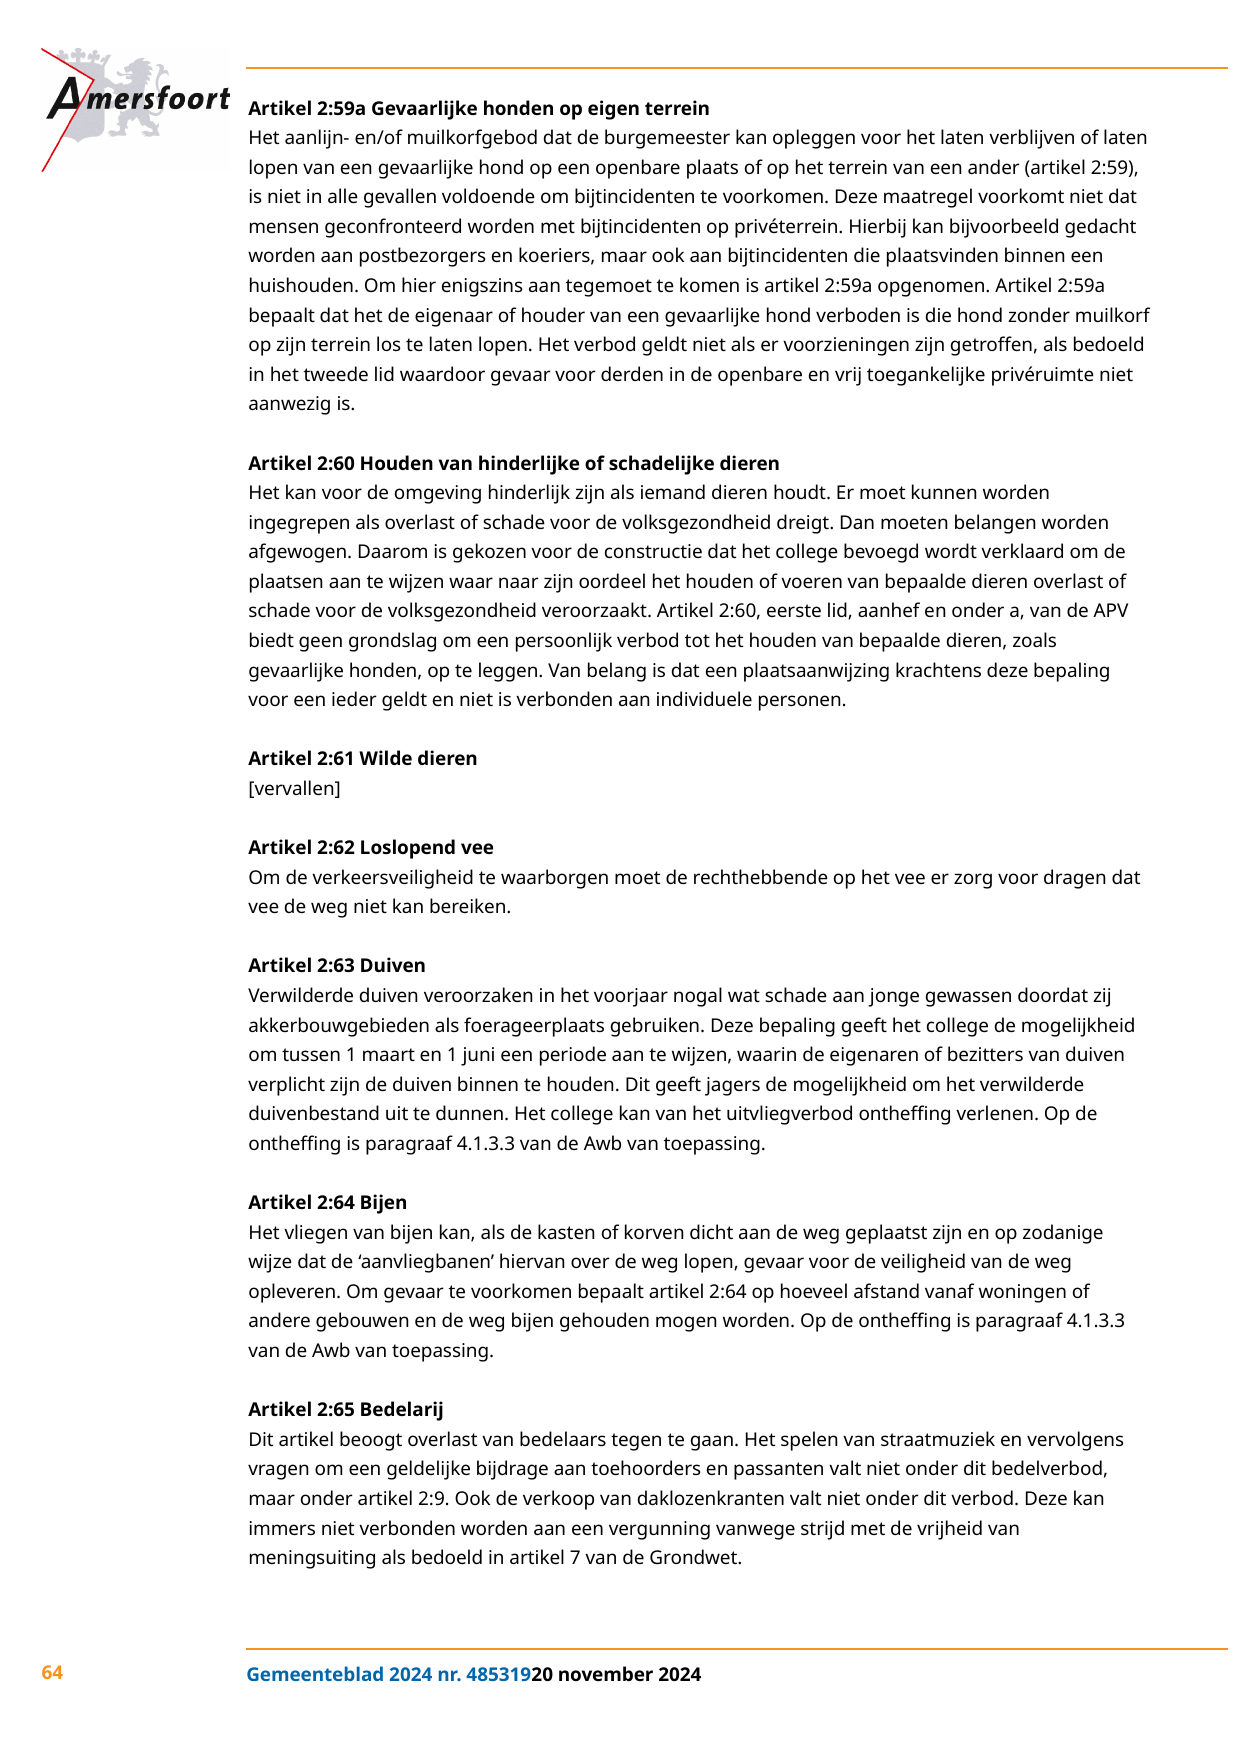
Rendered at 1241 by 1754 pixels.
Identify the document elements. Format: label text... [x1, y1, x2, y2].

text Artikel 2:59a Gevaarlijke honden op eigen terrein [248, 95, 1152, 121]
text Het vliegen van bijen kan, als de kasten of korven dicht aan de weg geplaatst zijn en op zodanige wijze dat de ‘aanvliegbanen’ hiervan over de weg lopen, gevaar voor de veiligheid van de weg opleveren. Om gevaar te voorkomen bepaalt artikel 2:64 op hoeveel afstand vanaf woningen of andere gebouwen en de weg bijen gehouden mogen worden. Op de ontheffing is paragraaf 4.1.3.3 van de Awb van toepassing. [248, 1219, 1152, 1363]
text Het kan voor de omgeving hinderlijk zijn als iemand dieren houdt. Er moet kunnen worden ingegrepen als overlast of schade voor de volksgezondheid dreigt. Dan moeten belangen worden afgewogen. Daarom is gekozen voor de constructie dat het college bevoegd wordt verklaard om de plaatsen aan te wijzen waar naar zijn oordeel het houden of voeren van bepaalde dieren overlast of schade voor de volksgezondheid veroorzaakt. Artikel 2:60, eerste lid, aanhef en onder a, van de APV biedt geen grondslag om een persoonlijk verbod tot het houden van bepaalde dieren, zoals gevaarlijke honden, op te leggen. Van belang is dat een plaatsaanwijzing krachtens deze bepaling voor een ieder geldt en niet is verbonden aan individuele personen. [248, 479, 1152, 712]
text [vervallen] [248, 775, 1152, 801]
picture [41, 47, 231, 172]
text Artikel 2:60 Houden van hinderlijke of schadelijke dieren [248, 450, 1152, 476]
text Verwilderde duiven veroorzaken in het voorjaar nogal wat schade aan jonge gewassen doordat zij akkerbouwgebieden als foerageerplaats gebruiken. Deze bepaling geeft het college de mogelijkheid om tussen 1 maart en 1 juni een periode aan te wijzen, waarin de eigenaren of bezitters van duiven verplicht zijn de duiven binnen te houden. Dit geeft jagers de mogelijkheid om het verwilderde duivenbestand uit te dunnen. Het college kan van het uitvliegverbod ontheffing verlenen. Op de ontheffing is paragraaf 4.1.3.3 van de Awb van toepassing. [248, 982, 1152, 1156]
text Artikel 2:65 Bedelarij [248, 1396, 1152, 1422]
text Artikel 2:64 Bijen [248, 1189, 1152, 1215]
text Artikel 2:62 Loslopend vee [248, 834, 1152, 860]
text Dit artikel beoogt overlast van bedelaars tegen te gaan. Het spelen van straatmuziek en vervolgens vragen om een geldelijke bijdrage aan toehoorders en passanten valt niet onder dit bedelverbod, maar onder artikel 2:9. Ook de verkoop van daklozenkranten valt niet onder dit verbod. Deze kan immers niet verbonden worden aan een vergunning vanwege strijd met de vrijheid van meningsuiting als bedoeld in artikel 7 van de Grondwet. [248, 1426, 1152, 1570]
text Artikel 2:61 Wilde dieren [248, 746, 1152, 771]
text Artikel 2:63 Duiven [248, 953, 1152, 978]
text Om de verkeersveiligheid te waarborgen moet de rechthebbende op het vee er zorg voor dragen dat vee de weg niet kan bereiken. [248, 864, 1152, 919]
text Het aanlijn- en/of muilkorfgebod dat de burgemeester kan opleggen voor het laten verblijven of laten lopen van een gevaarlijke hond op een openbare plaats of op het terrein van een ander (artikel 2:59), is niet in alle gevallen voldoende om bijtincidenten te voorkomen. Deze maatregel voorkomt niet dat mensen geconfronteerd worden met bijtincidenten op privéterrein. Hierbij kan bijvoorbeeld gedacht worden aan postbezorgers en koeriers, maar ook aan bijtincidenten die plaatsvinden binnen een huishouden. Om hier enigszins aan tegemoet te komen is artikel 2:59a opgenomen. Artikel 2:59a bepaalt dat het de eigenaar of houder van een gevaarlijke hond verboden is die hond zonder muilkorf op zijn terrein los te laten lopen. Het verbod geldt niet als er voorzieningen zijn getroffen, als bedoeld in het tweede lid waardoor gevaar voor derden in de openbare en vrij toegankelijke privéruimte niet aanwezig is. [248, 124, 1152, 416]
